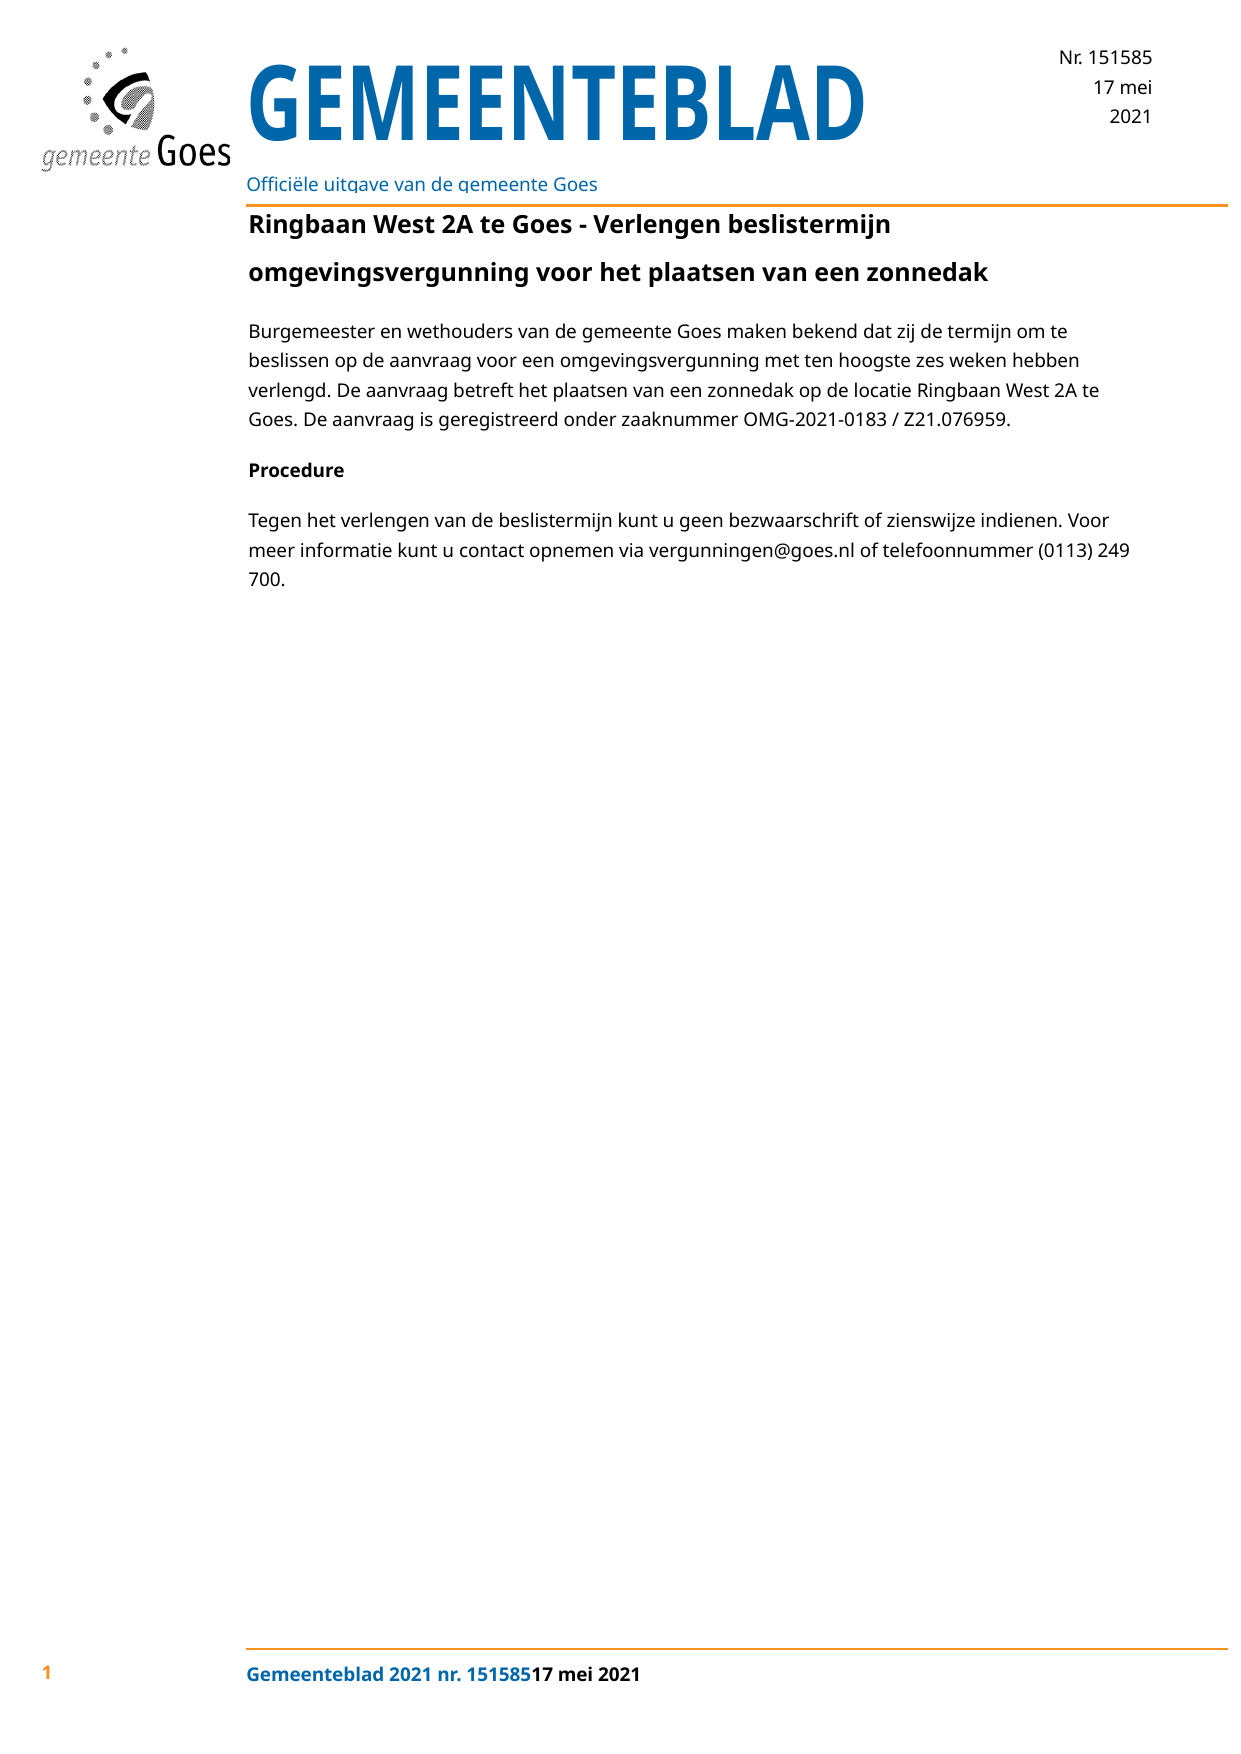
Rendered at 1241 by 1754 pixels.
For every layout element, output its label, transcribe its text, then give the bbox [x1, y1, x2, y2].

text Ringbaan West 2A te Goes - Verlengen beslistermijn omgevingsvergunning voor het plaatsen van een zonnedak [248, 207, 1152, 288]
picture [41, 47, 231, 172]
text Burgemeester en wethouders van de gemeente Goes maken bekend dat zij de termijn om te beslissen op de aanvraag voor een omgevingsvergunning met ten hoogste zes weken hebben verlengd. De aanvraag betreft het plaatsen van een zonnedak op de locatie Ringbaan West 2A te Goes. De aanvraag is geregistreerd onder zaaknummer OMG-2021-0183 / Z21.076959. [248, 318, 1152, 432]
text Tegen het verlengen van de beslistermijn kunt u geen bezwaarschrift of zienswijze indienen. Voor meer informatie kunt u contact opnemen via vergunningen@goes.nl of telefoonnummer (0113) 249 700. [248, 507, 1152, 592]
text Procedure [248, 457, 1152, 483]
